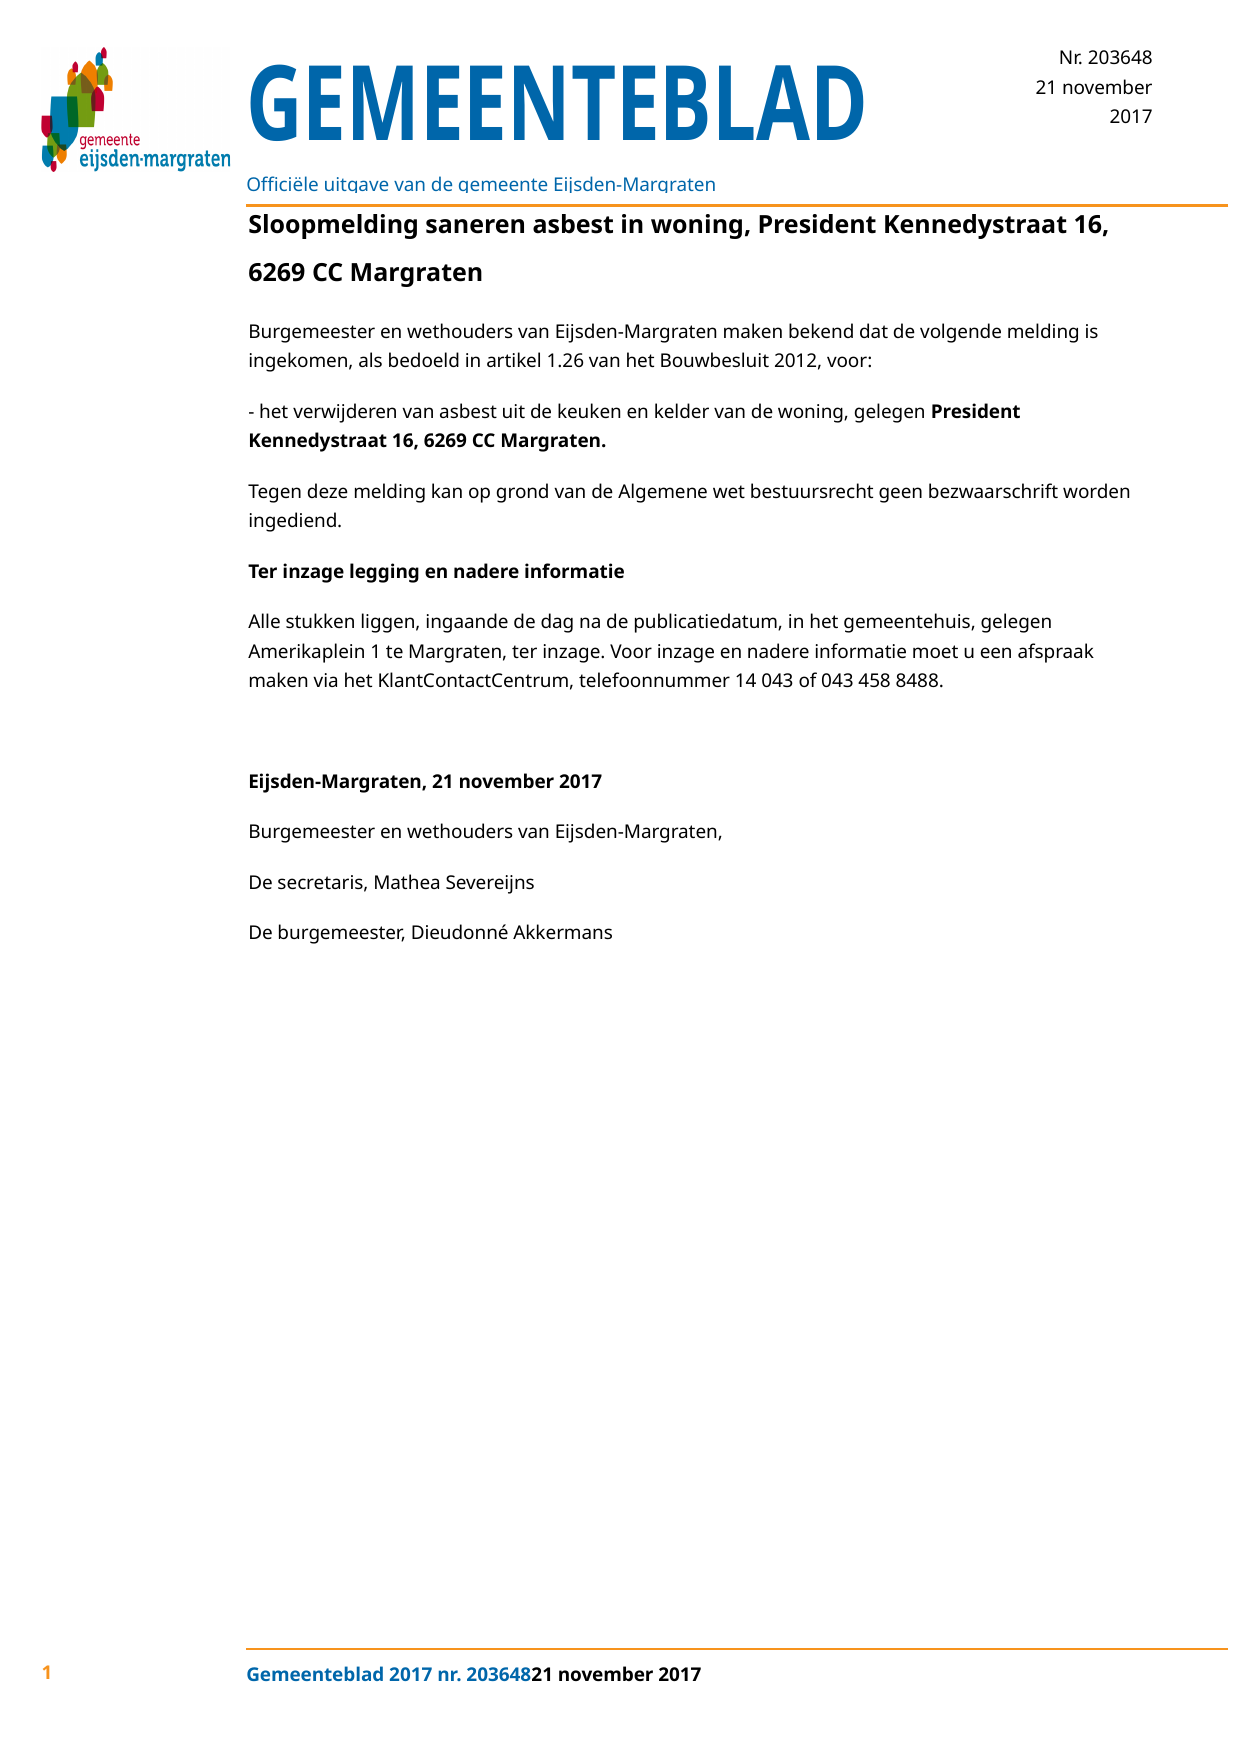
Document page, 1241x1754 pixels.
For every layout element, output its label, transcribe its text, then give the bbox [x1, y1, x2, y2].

text Tegen deze melding kan op grond van de Algemene wet bestuursrecht geen bezwaarschrift worden ingediend. [248, 478, 1152, 533]
text De burgemeester, Dieudonné Akkermans [248, 919, 1152, 945]
text De secretaris, Mathea Severeijns [248, 869, 1152, 895]
text Ter inzage legging en nadere informatie [248, 558, 1152, 584]
text Burgemeester en wethouders van Eijsden-Margraten maken bekend dat de volgende melding is ingekomen, als bedoeld in artikel 1.26 van het Bouwbesluit 2012, voor: [248, 318, 1152, 373]
text Eijsden-Margraten, 21 november 2017 [248, 768, 1152, 794]
text Alle stukken liggen, ingaande de dag na de publicatiedatum, in het gemeentehuis, gelegen Amerikaplein 1 te Margraten, ter inzage. Voor inzage en nadere informatie moet u een afspraak maken via het KlantContactCentrum, telefoonnummer 14 043 of 043 458 8488. [248, 608, 1152, 693]
text Sloopmelding saneren asbest in woning, President Kennedystraat 16, 6269 CC Margraten [248, 207, 1152, 288]
text - het verwijderen van asbest uit de keuken en kelder van de woning, gelegen President Kennedystraat 16, 6269 CC Margraten. [248, 398, 1152, 453]
text Burgemeester en wethouders van Eijsden-Margraten, [248, 819, 1152, 844]
picture [41, 47, 231, 172]
